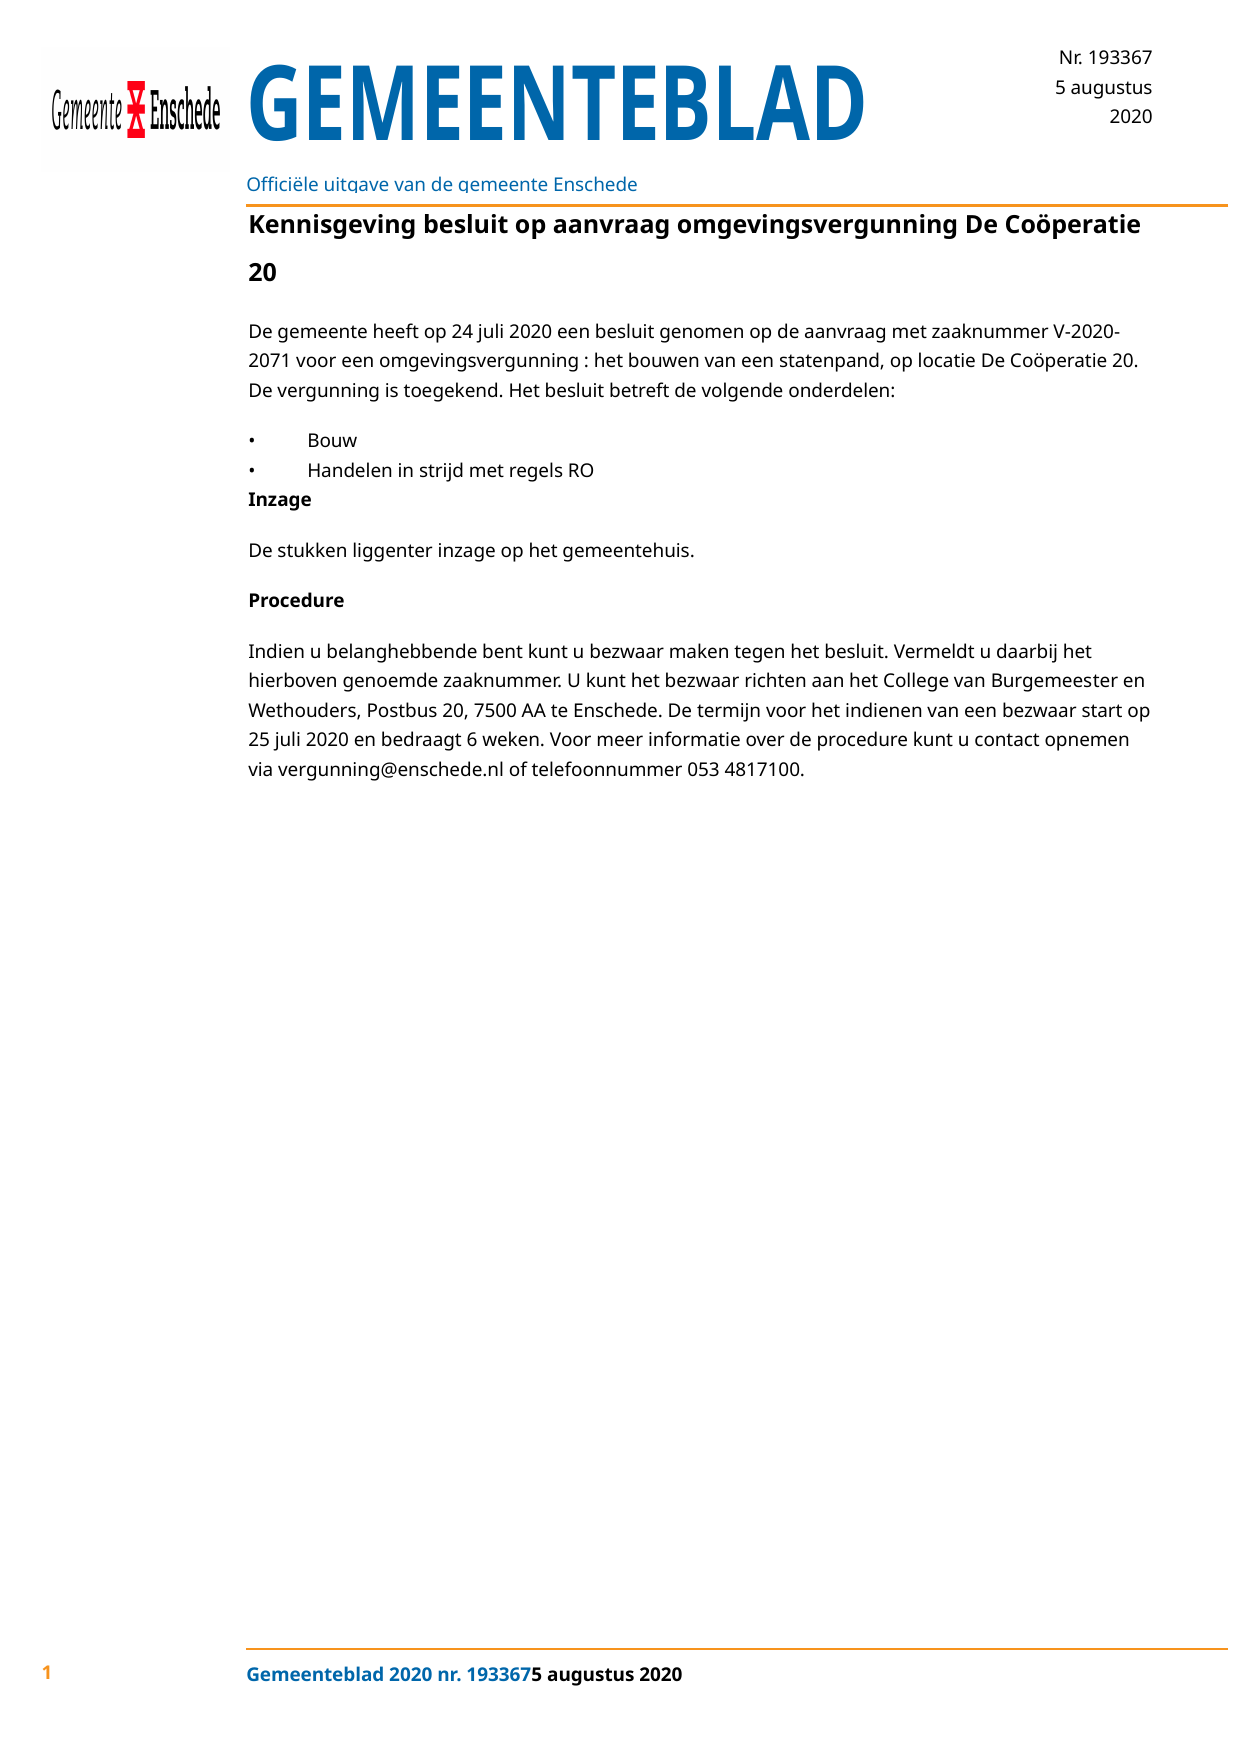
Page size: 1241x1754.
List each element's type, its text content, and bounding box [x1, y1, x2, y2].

text Kennisgeving besluit op aanvraag omgevingsvergunning De Coöperatie 20 [248, 207, 1152, 288]
text Inzage [248, 487, 1152, 512]
text Indien u belanghebbende bent kunt u bezwaar maken tegen het besluit. Vermeldt u daarbij het hierboven genoemde zaaknummer. U kunt het bezwaar richten aan het College van Burgemees­ter en Wethouders, Postbus 20, 7500 AA te Enschede. De termijn voor het indienen van een bezwaar start op 25 juli 2020 en bedraagt 6 weken. Voor meer informatie over de procedure kunt u contact opnemen via vergunning@enschede.nl of telefoonnummer 053 4817100. [248, 638, 1152, 782]
text Procedure [248, 587, 1152, 613]
picture [41, 47, 231, 172]
text De gemeente heeft op 24 juli 2020 een besluit genomen op de aanvraag met zaaknummer V-2020-2071 voor een omgevingsvergunning : het bouwen van een statenpand, op locatie De Coöperatie 20. De vergunning is toegekend. Het besluit betreft de volgende onderdelen: [248, 318, 1152, 403]
text De stukken liggenter inzage op het gemeentehuis. [248, 537, 1152, 563]
list Handelen in strijd met regels RO [248, 457, 1152, 483]
list Bouw [248, 427, 1152, 453]
